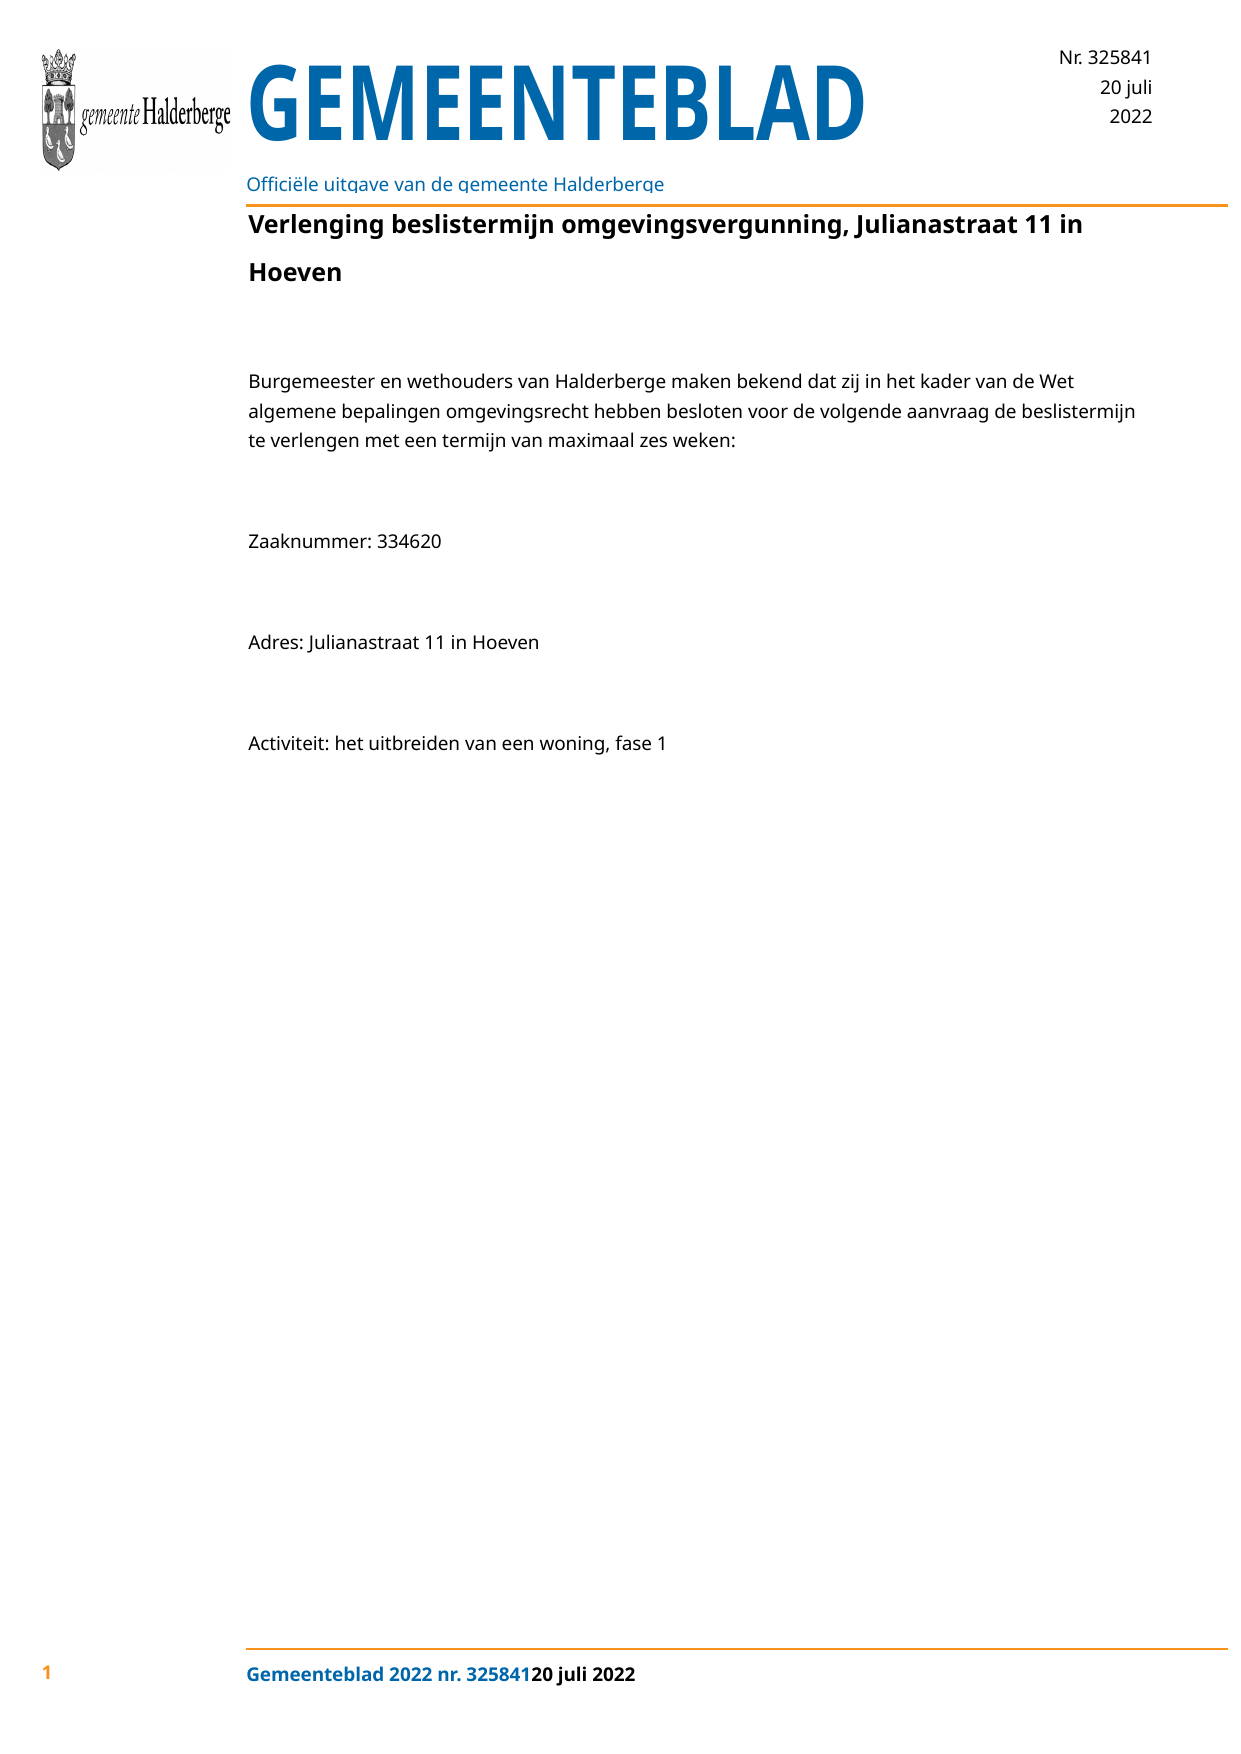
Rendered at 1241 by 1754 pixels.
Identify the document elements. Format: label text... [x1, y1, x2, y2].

text Verlenging beslistermijn omgevingsvergunning, Julianastraat 11 in Hoeven [248, 207, 1152, 288]
text Zaaknummer: 334620 [248, 528, 1152, 554]
picture [41, 47, 231, 172]
text Activiteit: het uitbreiden van een woning, fase 1 [248, 730, 1152, 756]
text Adres: Julianastraat 11 in Hoeven [248, 629, 1152, 655]
text Burgemeester en wethouders van Halderberge maken bekend dat zij in het kader van de Wet algemene bepalingen omgevingsrecht hebben besloten voor de volgende aanvraag de beslistermijn te verlengen met een termijn van maximaal zes weken: [248, 368, 1152, 453]
